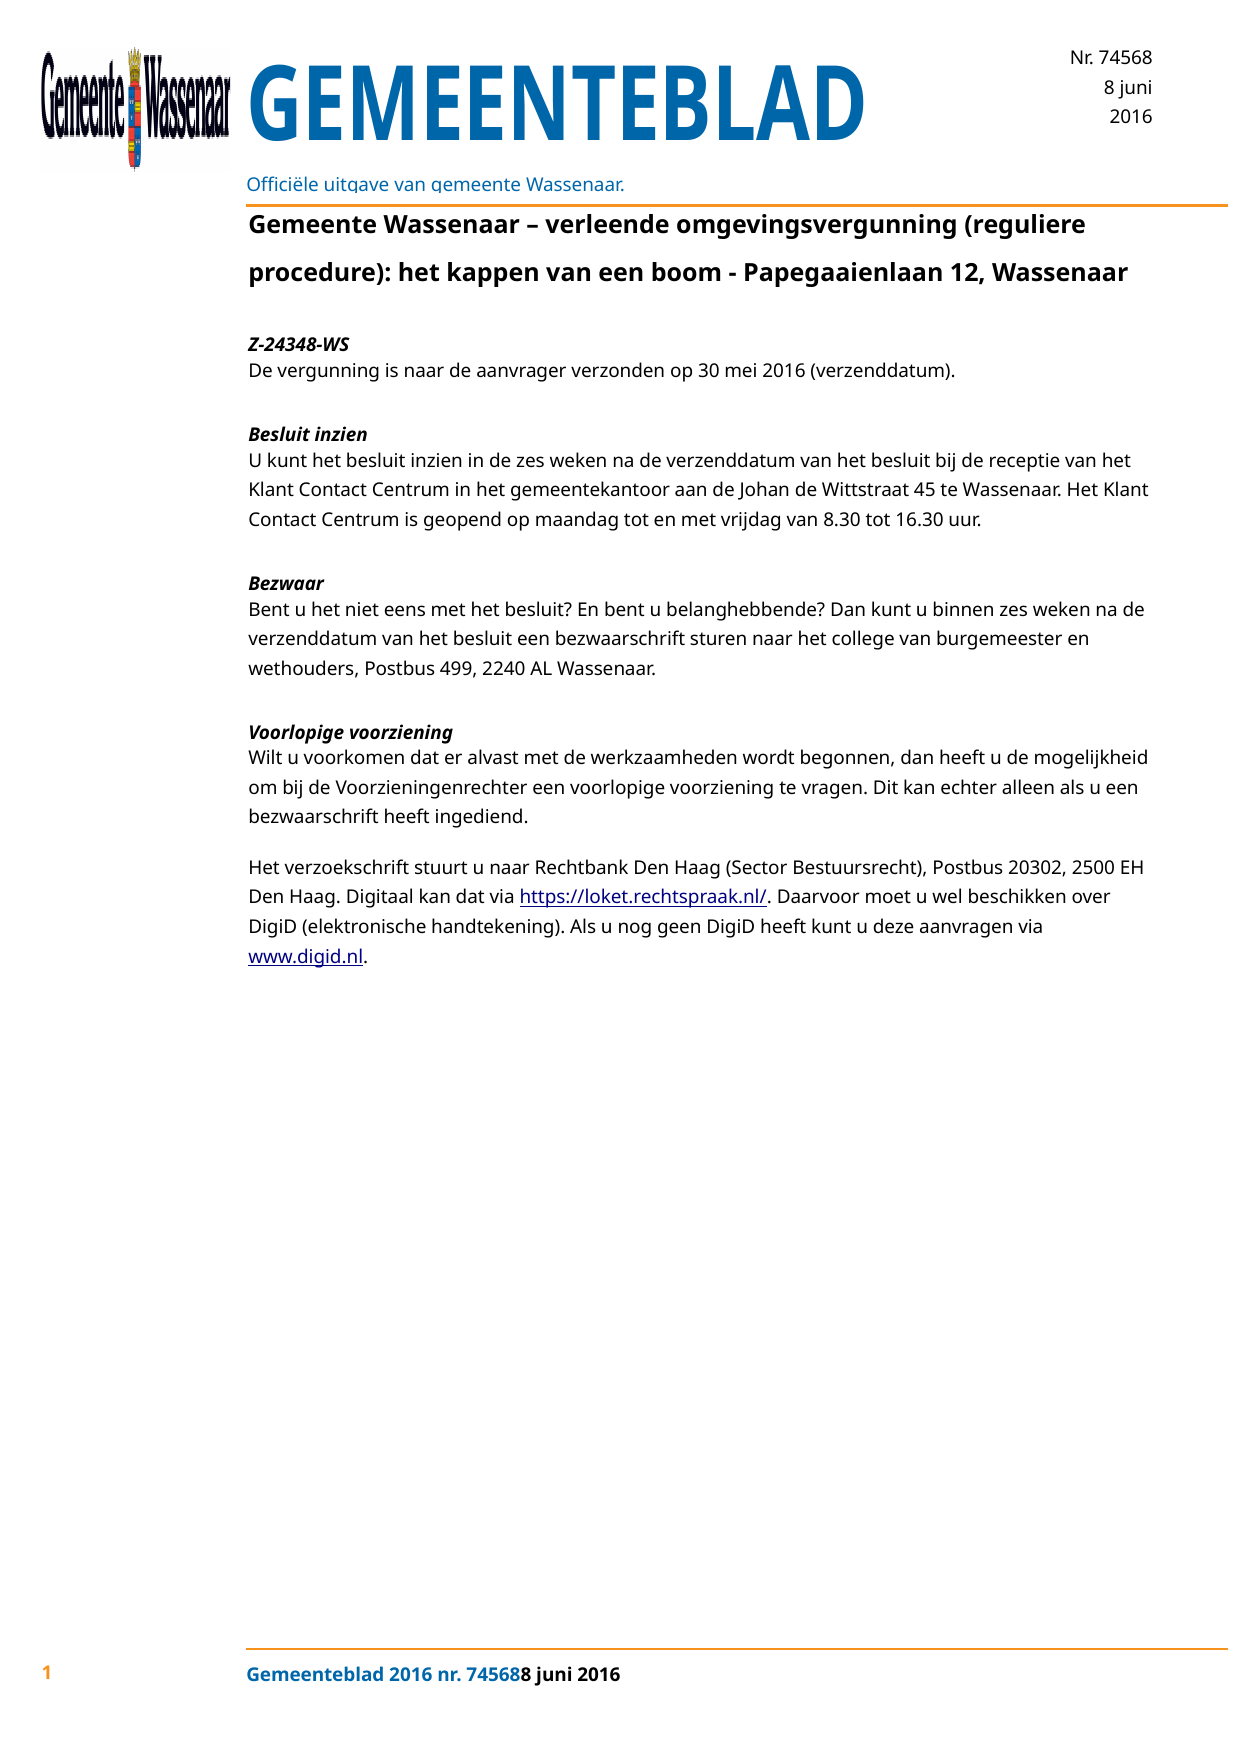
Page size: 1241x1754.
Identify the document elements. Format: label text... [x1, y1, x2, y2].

picture [41, 47, 231, 172]
text Voorlopige voorziening [248, 719, 1152, 744]
text Wilt u voorkomen dat er alvast met de werkzaamheden wordt begonnen, dan heeft u de mogelijkheid om bij de Voorzieningenrechter een voorlopige voorziening te vragen. Dit kan echter alleen als u een bezwaarschrift heeft ingediend. [248, 744, 1152, 829]
text Z-24348-WS [248, 331, 1152, 357]
text U kunt het besluit inzien in de zes weken na de verzenddatum van het besluit bij de receptie van het Klant Contact Centrum in het gemeentekantoor aan de Johan de Wittstraat 45 te Wassenaar. Het Klant Contact Centrum is geopend op maandag tot en met vrijdag van 8.30 tot 16.30 uur. [248, 447, 1152, 532]
text Het verzoekschrift stuurt u naar Rechtbank Den Haag (Sector Bestuursrecht), Postbus 20302, 2500 EH Den Haag. Digitaal kan dat via https://loket.rechtspraak.nl/. Daarvoor moet u wel beschikken over DigiD (elektronische handtekening). Als u nog geen DigiD heeft kunt u deze aanvragen via www.digid.nl. [248, 854, 1152, 969]
text Besluit inzien [248, 421, 1152, 447]
text Gemeente Wassenaar – verleende omgevingsvergunning (reguliere procedure): het kappen van een boom - Papegaaienlaan 12, Wassenaar [248, 207, 1152, 288]
text Bezwaar [248, 570, 1152, 596]
text Bent u het niet eens met het besluit? En bent u belanghebbende? Dan kunt u binnen zes weken na de verzenddatum van het besluit een bezwaarschrift sturen naar het college van burgemeester en wethouders, Postbus 499, 2240 AL Wassenaar. [248, 596, 1152, 681]
text De vergunning is naar de aanvrager verzonden op 30 mei 2016 (verzenddatum). [248, 357, 1152, 383]
